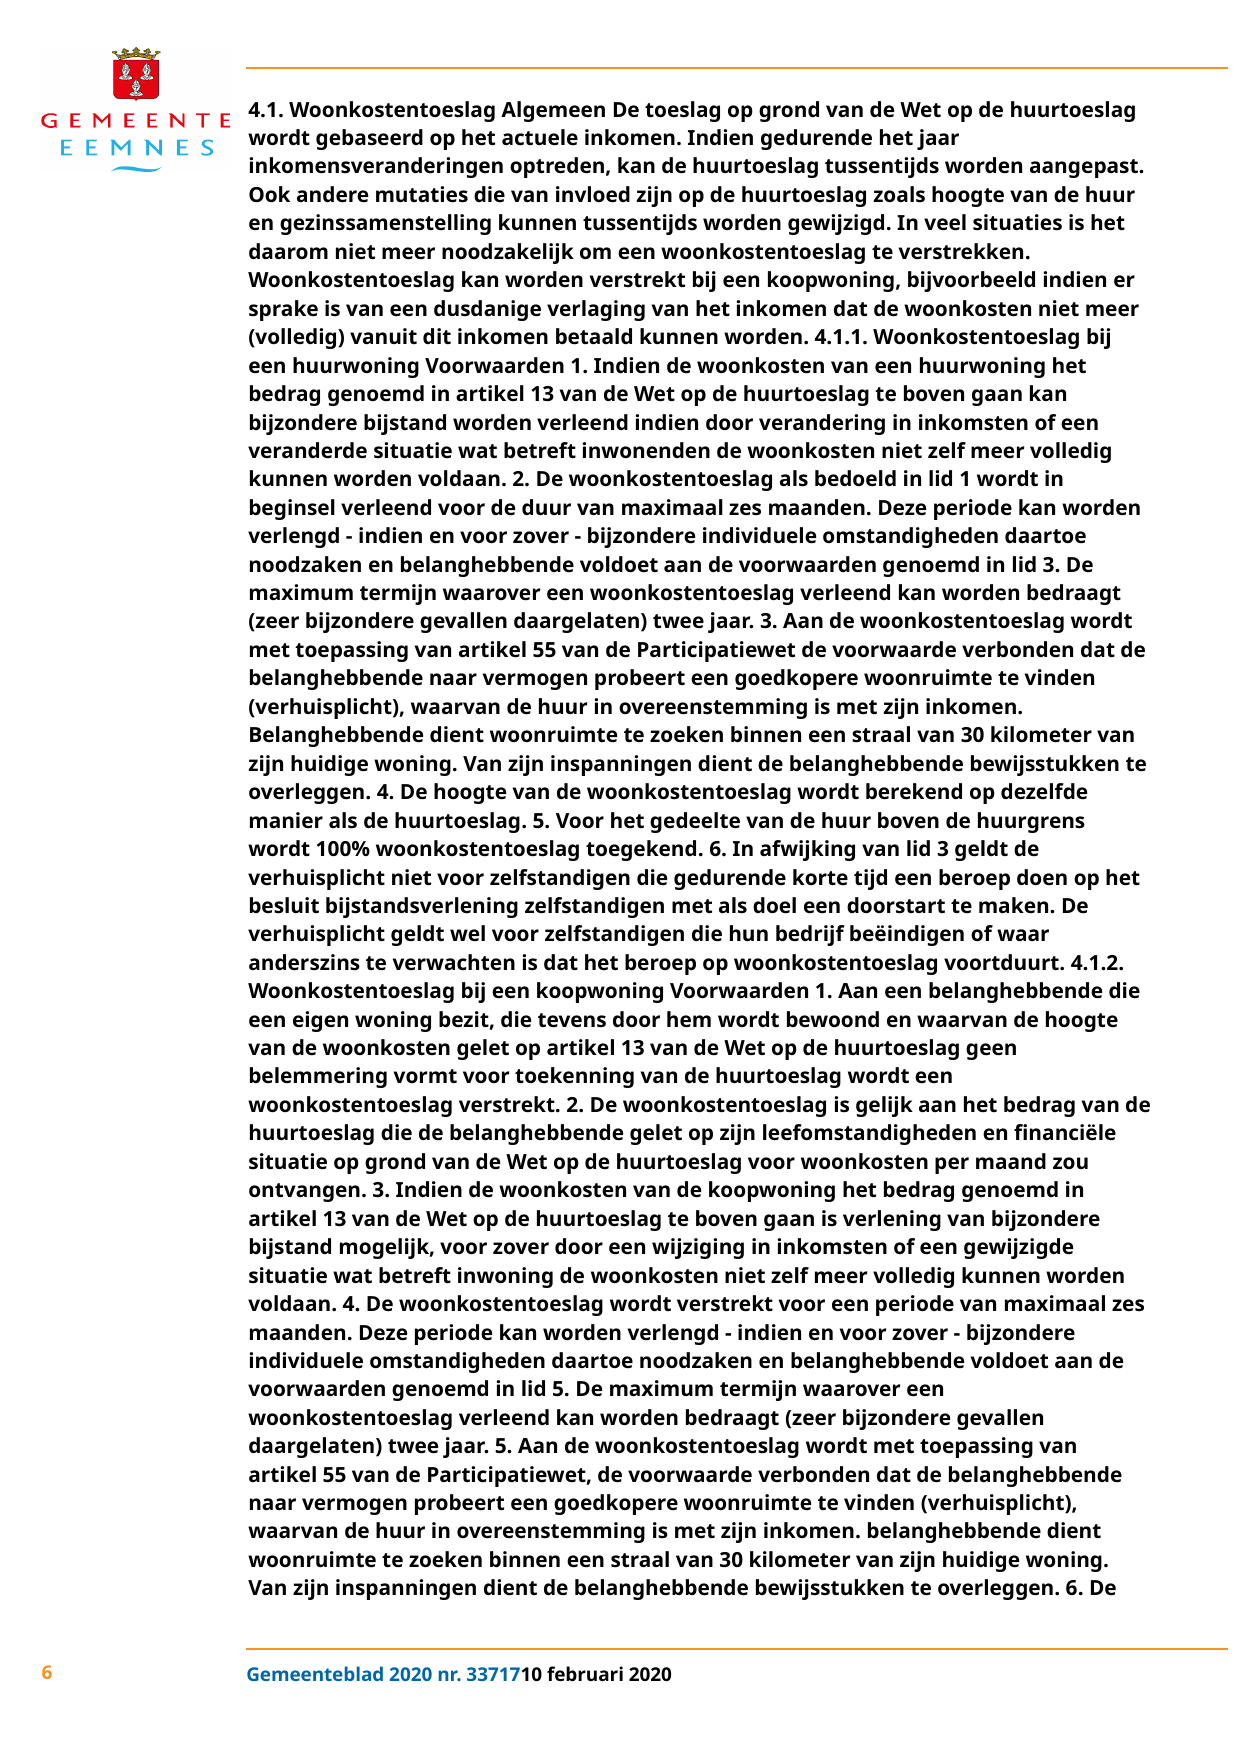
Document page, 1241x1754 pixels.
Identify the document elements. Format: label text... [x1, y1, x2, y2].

text 4.1. Woonkostentoeslag Algemeen De toeslag op grond van de Wet op de huurtoeslag wordt gebaseerd op het actuele inkomen. Indien gedurende het jaar inkomensveranderingen optreden, kan de huurtoeslag tussentijds worden aangepast. Ook andere mutaties die van invloed zijn op de huurtoeslag zoals hoogte van de huur en gezinssamenstelling kunnen tussentijds worden gewijzigd. In veel situaties is het daarom niet meer noodzakelijk om een woonkostentoeslag te verstrekken. Woonkostentoeslag kan worden verstrekt bij een koopwoning, bijvoorbeeld indien er sprake is van een dusdanige verlaging van het inkomen dat de woonkosten niet meer (volledig) vanuit dit inkomen betaald kunnen worden. 4.1.1. Woonkostentoeslag bij een huurwoning Voorwaarden 1. Indien de woonkosten van een huurwoning het bedrag genoemd in artikel 13 van de Wet op de huurtoeslag te boven gaan kan bijzondere bijstand worden verleend indien door verandering in inkomsten of een veranderde situatie wat betreft inwonenden de woonkosten niet zelf meer volledig kunnen worden voldaan. 2. De woonkostentoeslag als bedoeld in lid 1 wordt in beginsel verleend voor de duur van maximaal zes maanden. Deze periode kan worden verlengd - indien en voor zover - bijzondere individuele omstandigheden daartoe noodzaken en belanghebbende voldoet aan de voorwaarden genoemd in lid 3. De maximum termijn waarover een woonkostentoeslag verleend kan worden bedraagt (zeer bijzondere gevallen daargelaten) twee jaar. 3. Aan de woonkostentoeslag wordt met toepassing van artikel 55 van de Participatiewet de voorwaarde verbonden dat de belanghebbende naar vermogen probeert een goedkopere woonruimte te vinden (verhuisplicht), waarvan de huur in overeenstemming is met zijn inkomen. Belanghebbende dient woonruimte te zoeken binnen een straal van 30 kilometer van zijn huidige woning. Van zijn inspanningen dient de belanghebbende bewijsstukken te overleggen. 4. De hoogte van de woonkostentoeslag wordt berekend op dezelfde manier als de huurtoeslag. 5. Voor het gedeelte van de huur boven de huurgrens wordt 100% woonkostentoeslag toegekend. 6. In afwijking van lid 3 geldt de verhuisplicht niet voor zelfstandigen die gedurende korte tijd een beroep doen op het besluit bijstandsverlening zelfstandigen met als doel een doorstart te maken. De verhuisplicht geldt wel voor zelfstandigen die hun bedrijf beëindigen of waar anderszins te verwachten is dat het beroep op woonkostentoeslag voortduurt. 4.1.2. Woonkostentoeslag bij een koopwoning Voorwaarden 1. Aan een belanghebbende die een eigen woning bezit, die tevens door hem wordt bewoond en waarvan de hoogte van de woonkosten gelet op artikel 13 van de Wet op de huurtoeslag geen belemmering vormt voor toekenning van de huurtoeslag wordt een woonkostentoeslag verstrekt. 2. De woonkostentoeslag is gelijk aan het bedrag van de huurtoeslag die de belanghebbende gelet op zijn leefomstandigheden en financiële situatie op grond van de Wet op de huurtoeslag voor woonkosten per maand zou ontvangen. 3. Indien de woonkosten van de koopwoning het bedrag genoemd in artikel 13 van de Wet op de huurtoeslag te boven gaan is verlening van bijzondere bijstand mogelijk, voor zover door een wijziging in inkomsten of een gewijzigde situatie wat betreft inwoning de woonkosten niet zelf meer volledig kunnen worden voldaan. 4. De woonkostentoeslag wordt verstrekt voor een periode van maximaal zes maanden. Deze periode kan worden verlengd - indien en voor zover - bijzondere individuele omstandigheden daartoe noodzaken en belanghebbende voldoet aan de voorwaarden genoemd in lid 5. De maximum termijn waarover een woonkostentoeslag verleend kan worden bedraagt (zeer bijzondere gevallen daargelaten) twee jaar. 5. Aan de woonkostentoeslag wordt met toepassing van artikel 55 van de Participatiewet, de voorwaarde verbonden dat de belanghebbende naar vermogen probeert een goedkopere woonruimte te vinden (verhuisplicht), waarvan de huur in overeenstemming is met zijn inkomen. belanghebbende dient woonruimte te zoeken binnen een straal van 30 kilometer van zijn huidige woning. Van zijn inspanningen dient de belanghebbende bewijsstukken te overleggen. 6. De [248, 95, 1152, 1602]
picture [41, 47, 231, 172]
